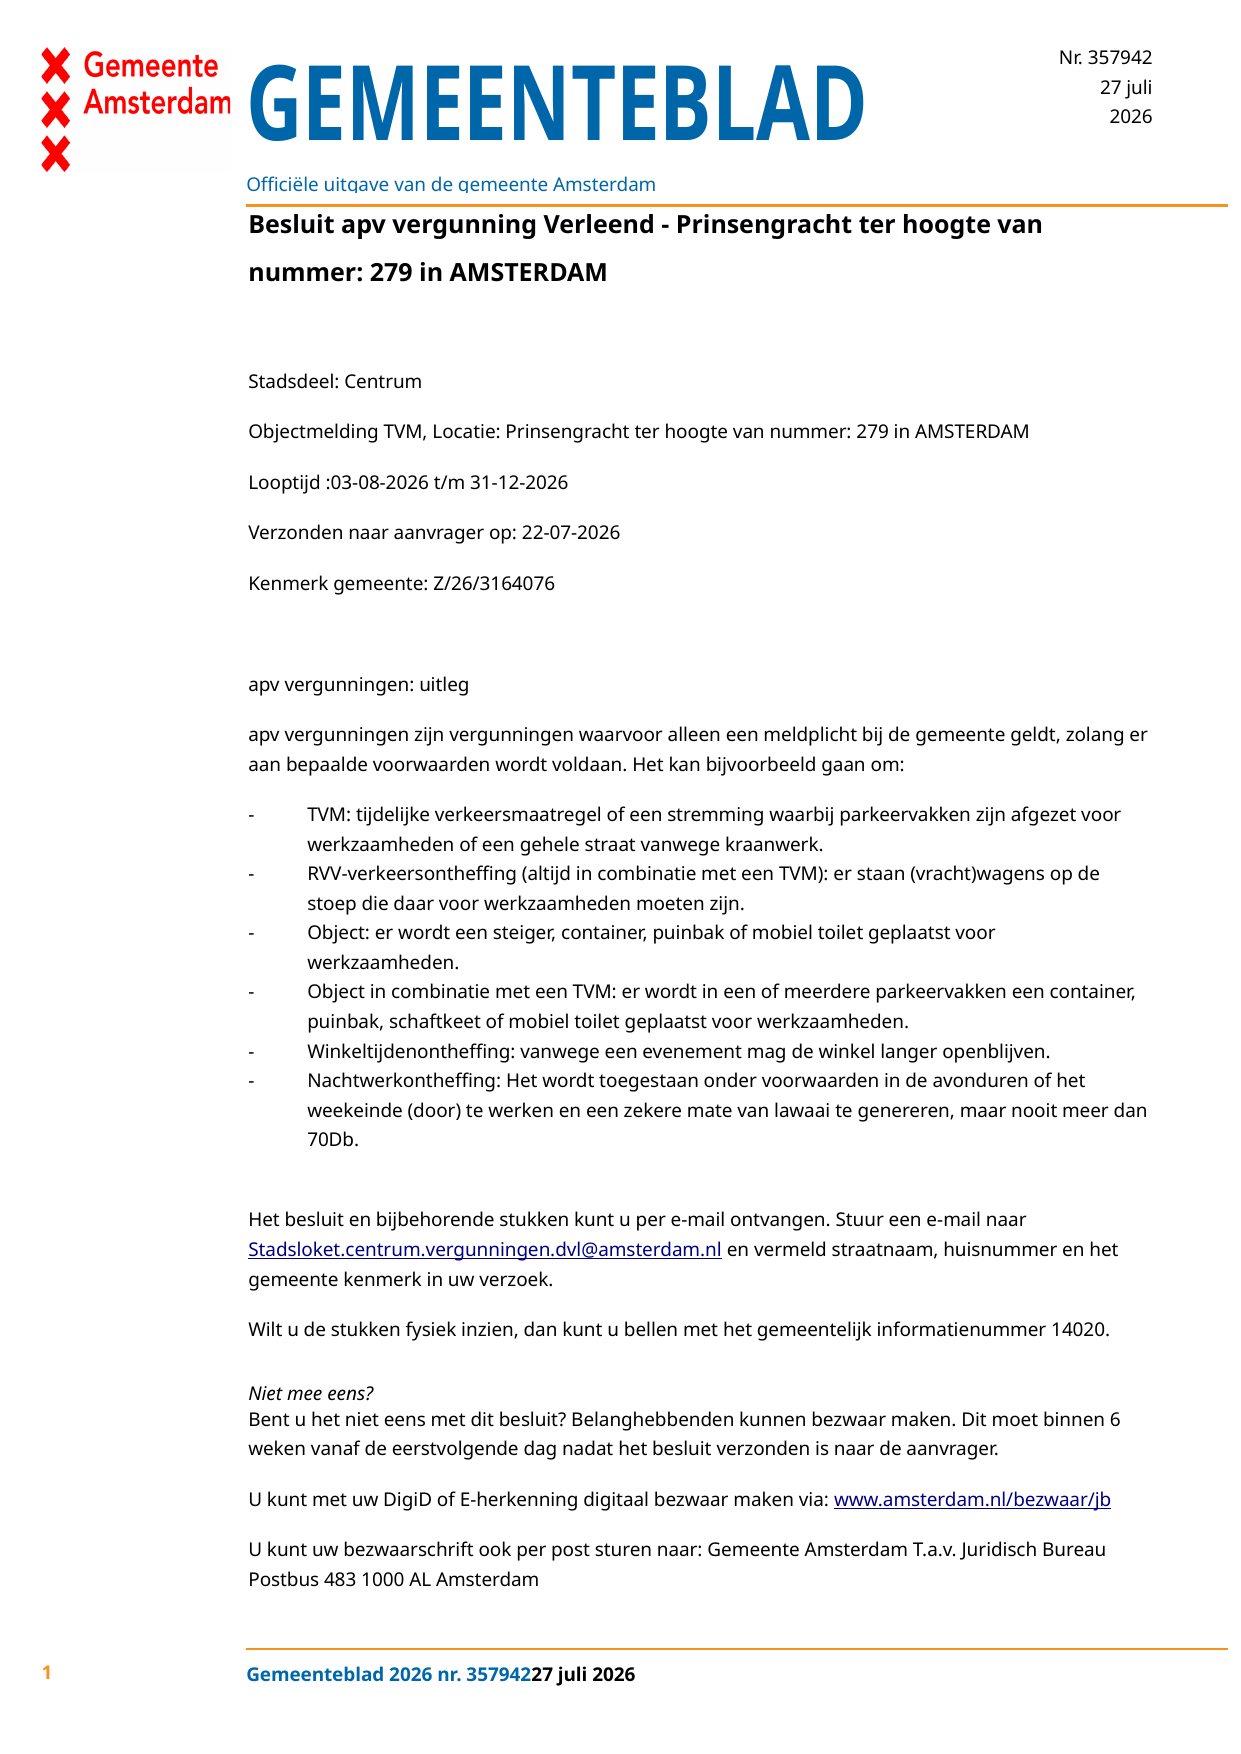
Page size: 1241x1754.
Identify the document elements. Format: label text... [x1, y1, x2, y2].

text Looptijd :03-08-2026 t/m 31-12-2026 [248, 469, 1152, 495]
text U kunt met uw DigiD of E-herkenning digitaal bezwaar maken via: www.amsterdam.nl/bezwaar/jb [248, 1486, 1152, 1512]
text Kenmerk gemeente: Z/26/3164076 [248, 570, 1152, 596]
list Object: er wordt een steiger, container, puinbak of mobiel toilet geplaatst voor werkzaamheden. [248, 919, 1152, 975]
list TVM: tijdelijke verkeersmaatregel of een stremming waarbij parkeervakken zijn afgezet voor werkzaamheden of een gehele straat vanwege kraanwerk. [248, 801, 1152, 857]
text Niet mee eens? [248, 1380, 1152, 1406]
list RVV-verkeersontheffing (altijd in combinatie met een TVM): er staan (vracht)wagens op de stoep die daar voor werkzaamheden moeten zijn. [248, 860, 1152, 916]
text Het besluit en bijbehorende stukken kunt u per e-mail ontvangen. Stuur een e-mail naar Stadsloket.centrum.vergunningen.dvl@amsterdam.nl en vermeld straatnaam, huisnummer en het gemeente kenmerk in uw verzoek. [248, 1207, 1152, 1292]
text Besluit apv vergunning Verleend - Prinsengracht ter hoogte van nummer: 279 in AMSTERDAM [248, 207, 1152, 288]
text U kunt uw bezwaarschrift ook per post sturen naar: Gemeente Amsterdam T.a.v. Juridisch Bureau Postbus 483 1000 AL Amsterdam [248, 1536, 1152, 1592]
picture [41, 47, 231, 172]
text apv vergunningen zijn vergunningen waarvoor alleen een meldplicht bij de gemeente geldt, zolang er aan bepaalde voorwaarden wordt voldaan. Het kan bijvoorbeeld gaan om: [248, 721, 1152, 777]
list Nachtwerkontheffing: Het wordt toegestaan onder voorwaarden in de avonduren of het weekeinde (door) te werken en een zekere mate van lawaai te genereren, maar nooit meer dan 70Db. [248, 1067, 1152, 1152]
text Stadsdeel: Centrum [248, 368, 1152, 394]
list Winkeltijdenontheffing: vanwege een evenement mag de winkel langer openblijven. [248, 1038, 1152, 1064]
text Bent u het niet eens met dit besluit? Belanghebbenden kunnen bezwaar maken. Dit moet binnen 6 weken vanaf de eerstvolgende dag nadat het besluit verzonden is naar de aanvrager. [248, 1406, 1152, 1461]
list Object in combinatie met een TVM: er wordt in een of meerdere parkeervakken een container, puinbak, schaftkeet of mobiel toilet geplaatst voor werkzaamheden. [248, 979, 1152, 1034]
text Wilt u de stukken fysiek inzien, dan kunt u bellen met het gemeentelijk informatienummer 14020. [248, 1316, 1152, 1342]
text Objectmelding TVM, Locatie: Prinsengracht ter hoogte van nummer: 279 in AMSTERDAM [248, 419, 1152, 444]
text apv vergunningen: uitleg [248, 671, 1152, 697]
text Verzonden naar aanvrager op: 22-07-2026 [248, 519, 1152, 545]
